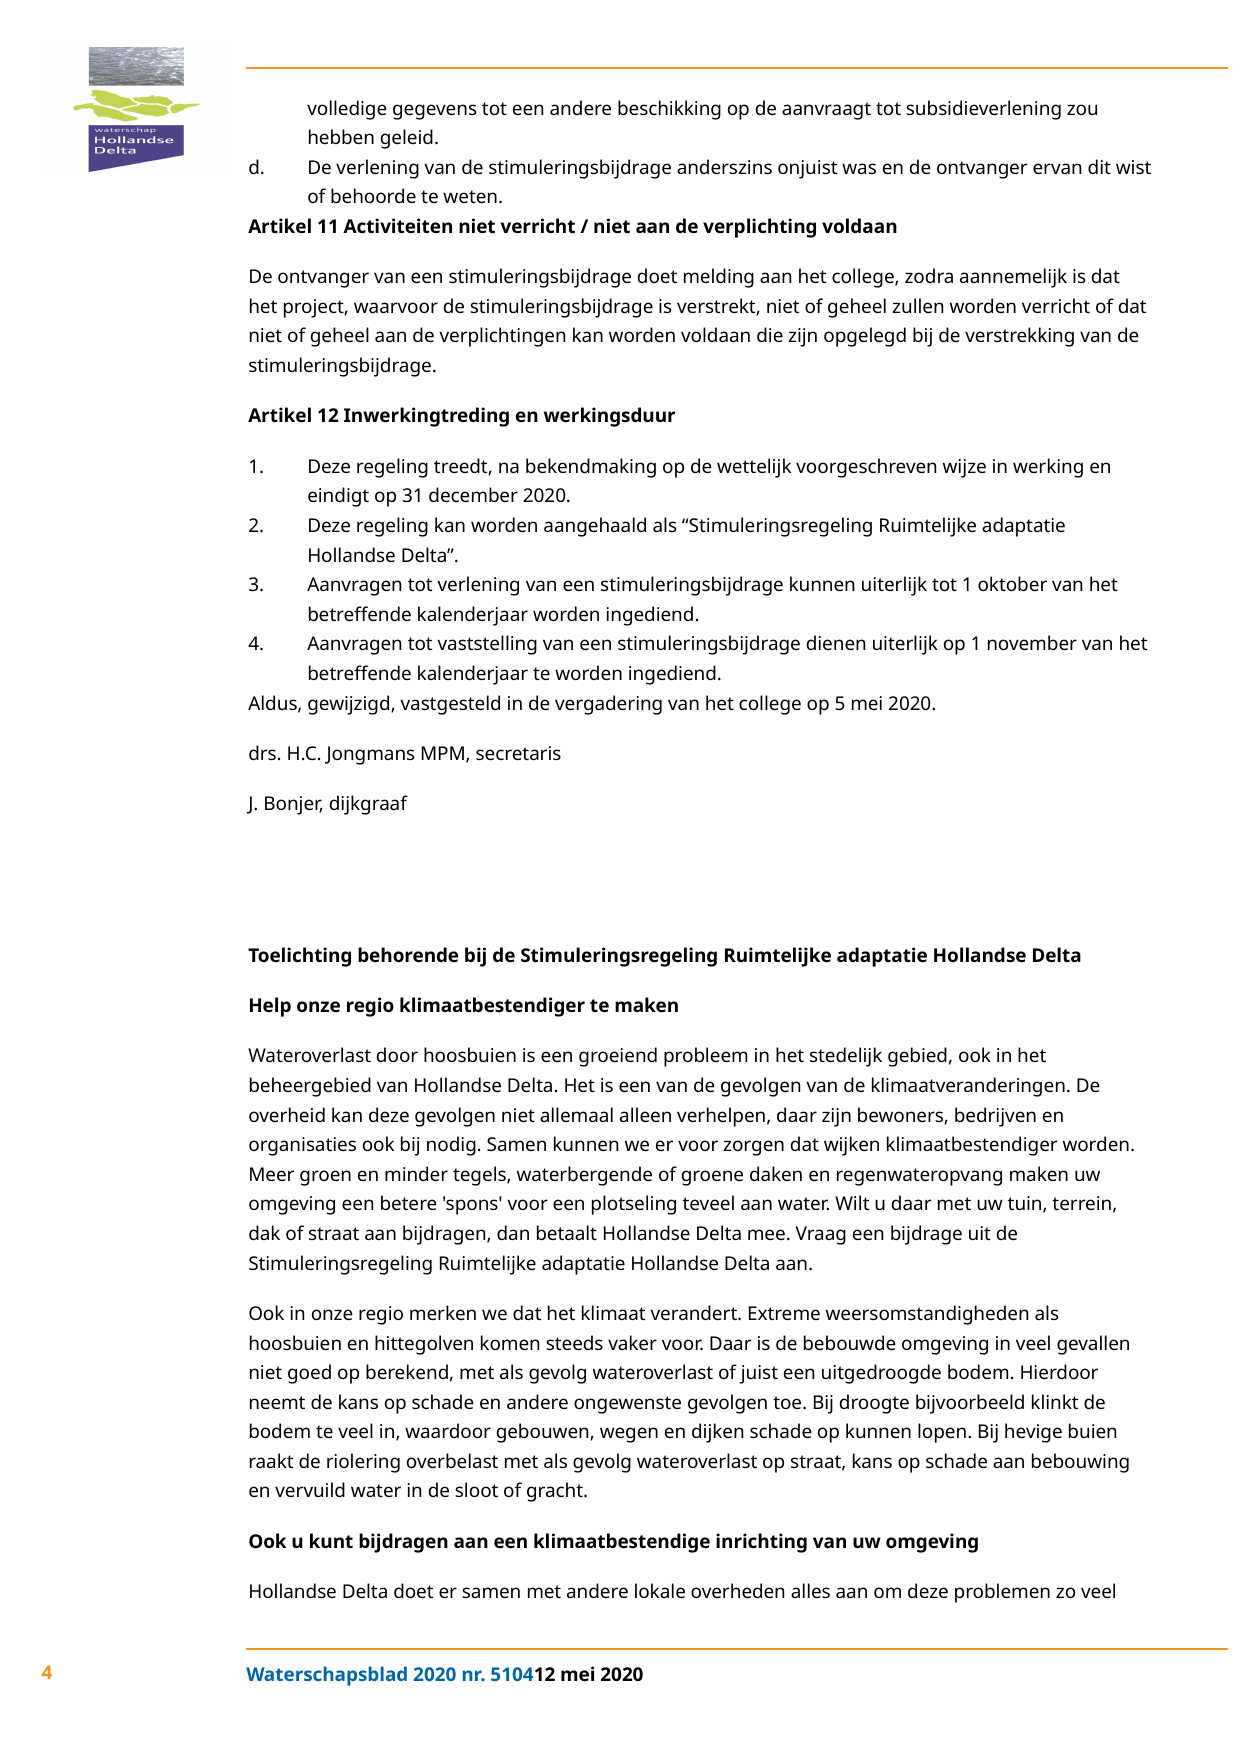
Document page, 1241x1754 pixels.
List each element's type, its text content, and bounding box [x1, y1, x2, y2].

text Ook in onze regio merken we dat het klimaat verandert. Extreme weersomstandigheden als hoosbuien en hittegolven komen steeds vaker voor. Daar is de bebouwde omgeving in veel gevallen niet goed op berekend, met als gevolg wateroverlast of juist een uitgedroogde bodem. Hierdoor neemt de kans op schade en andere ongewenste gevolgen toe. Bij droogte bijvoorbeeld klinkt de bodem te veel in, waardoor gebouwen, wegen en dijken schade op kunnen lopen. Bij hevige buien raakt de riolering overbelast met als gevolg wateroverlast op straat, kans op schade aan bebouwing en vervuild water in de sloot of gracht. [248, 1300, 1152, 1503]
text Artikel 11 Activiteiten niet verricht / niet aan de verplichting voldaan [248, 213, 1152, 239]
text Hollandse Delta doet er samen met andere lokale overheden alles aan om deze problemen zo veel [248, 1578, 1152, 1604]
text Artikel 12 Inwerkingtreding en werkingsduur [248, 403, 1152, 428]
text Ook u kunt bijdragen aan een klimaatbestendige inrichting van uw omgeving [248, 1528, 1152, 1554]
list Aanvragen tot vaststelling van een stimuleringsbijdrage dienen uiterlijk op 1 november van het betreffende kalenderjaar te worden ingediend. [248, 631, 1152, 686]
text Help onze regio klimaatbestendiger te maken [248, 992, 1152, 1018]
text De ontvanger van een stimuleringsbijdrage doet melding aan het college, zodra aannemelijk is dat het project, waarvoor de stimuleringsbijdrage is verstrekt, niet of geheel zullen worden verricht of dat niet of geheel aan de verplichtingen kan worden voldaan die zijn opgelegd bij de verstrekking van de stimuleringsbijdrage. [248, 263, 1152, 378]
text Wateroverlast door hoosbuien is een groeiend probleem in het stedelijk gebied, ook in het beheergebied van Hollandse Delta. Het is een van de gevolgen van de klimaatveranderingen. De overheid kan deze gevolgen niet allemaal alleen verhelpen, daar zijn bewoners, bedrijven en organisaties ook bij nodig. Samen kunnen we er voor zorgen dat wijken klimaatbestendiger worden. Meer groen en minder tegels, waterbergende of groene daken en regenwateropvang maken uw omgeving een betere 'spons' voor een plotseling teveel aan water. Wilt u daar met uw tuin, terrein, dak of straat aan bijdragen, dan betaalt Hollandse Delta mee. Vraag een bijdrage uit de Stimuleringsregeling Ruimtelijke adaptatie Hollandse Delta aan. [248, 1043, 1152, 1276]
picture [41, 47, 231, 172]
list Aanvragen tot verlening van een stimuleringsbijdrage kunnen uiterlijk tot 1 oktober van het betreffende kalenderjaar worden ingediend. [248, 571, 1152, 627]
list De verlening van de stimuleringsbijdrage anderszins onjuist was en de ontvanger ervan dit wist of behoorde te weten. [248, 154, 1152, 209]
text J. Bonjer, dijkgraaf [248, 791, 1152, 816]
list Deze regeling kan worden aangehaald als “Stimuleringsregeling Ruimtelijke adaptatie Hollandse Delta”. [248, 512, 1152, 568]
text Aldus, gewijzigd, vastgesteld in de vergadering van het college op 5 mei 2020. [248, 690, 1152, 716]
text Toelichting behorende bij de Stimuleringsregeling Ruimtelijke adaptatie Hollandse Delta [248, 942, 1152, 968]
text drs. H.C. Jongmans MPM, secretaris [248, 740, 1152, 766]
list volledige gegevens tot een andere beschikking op de aanvraagt tot subsidieverlening zou hebben geleid. [248, 95, 1152, 150]
list Deze regeling treedt, na bekendmaking op de wettelijk voorgeschreven wijze in werking en eindigt op 31 december 2020. [248, 453, 1152, 508]
